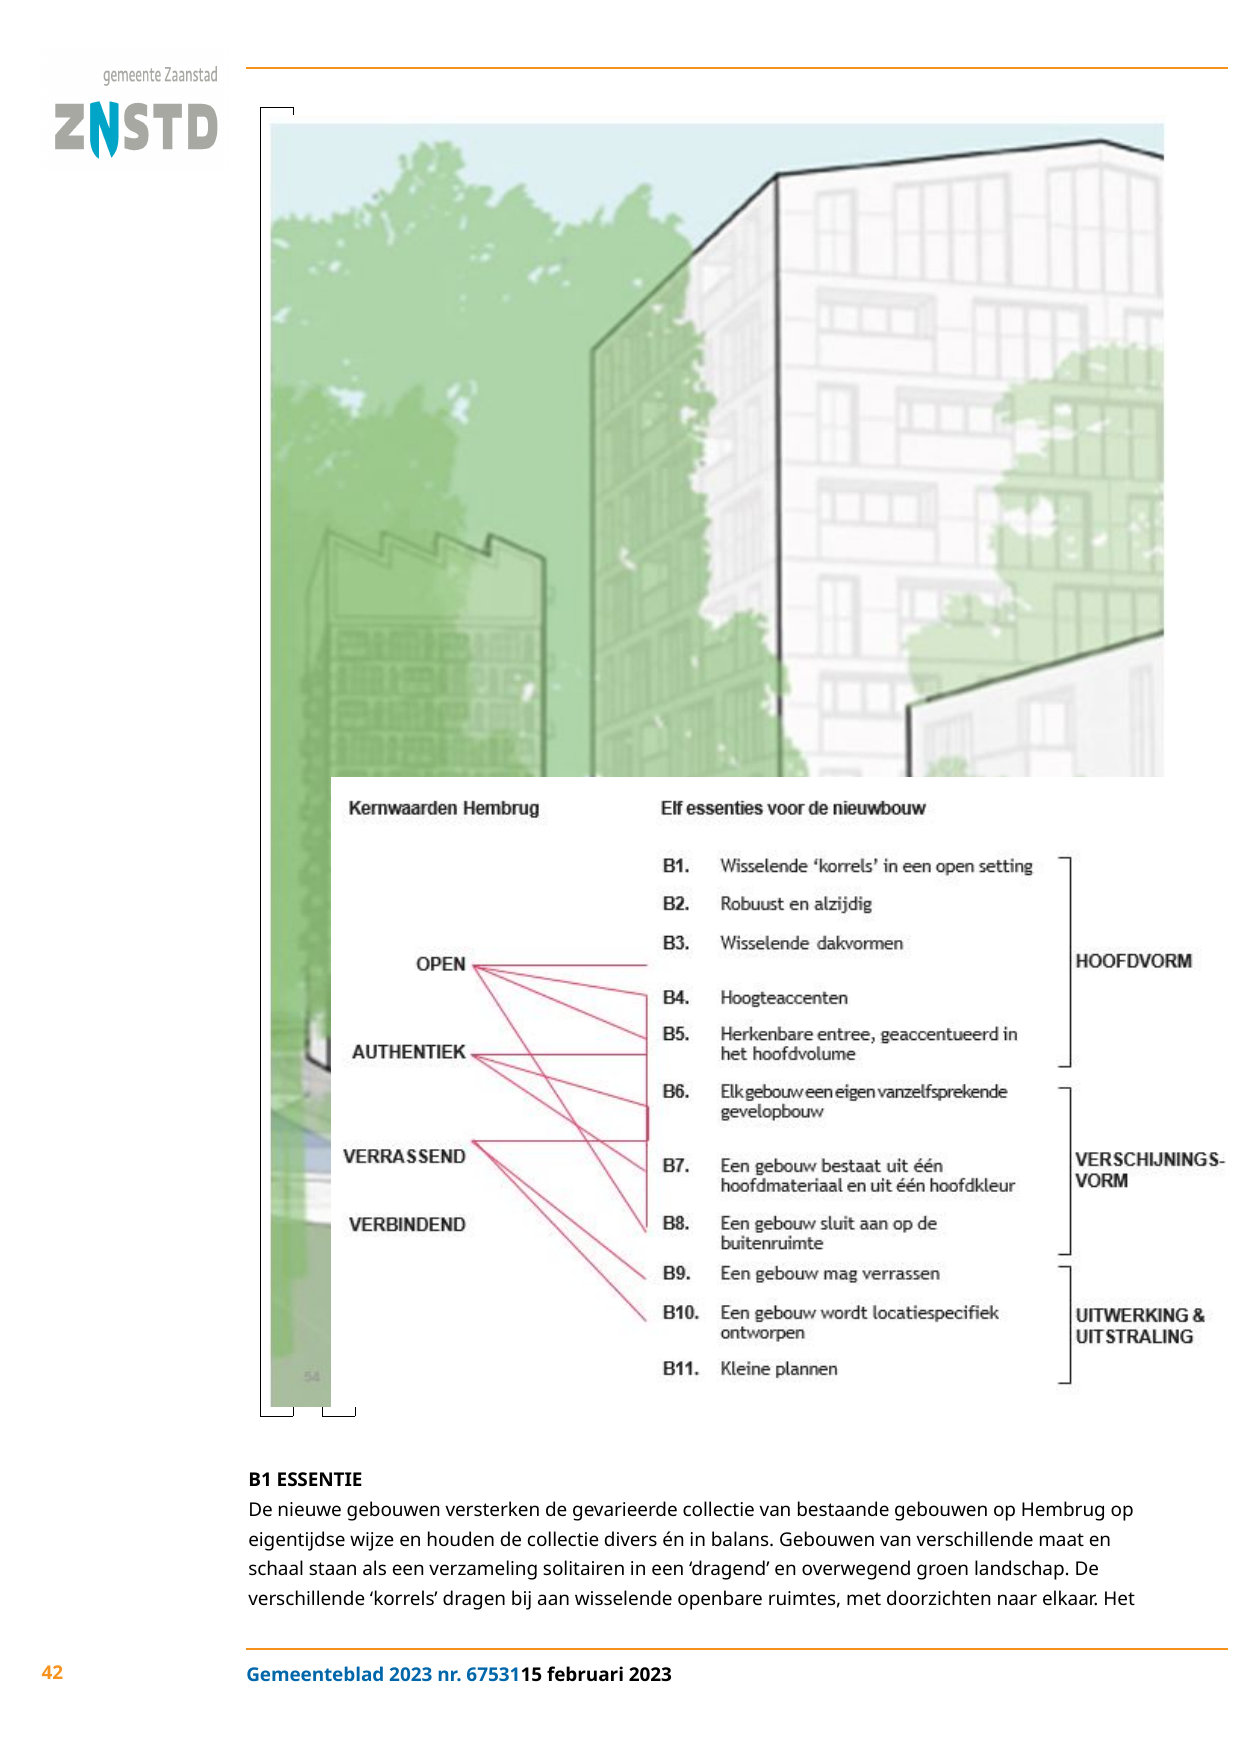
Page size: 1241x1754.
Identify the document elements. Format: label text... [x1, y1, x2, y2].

text B1 ESSENTIE [248, 1467, 1152, 1492]
picture [268, 115, 1235, 1407]
text De nieuwe gebouwen versterken de gevarieerde collectie van bestaande gebouwen op Hembrug op eigentijdse wijze en houden de collectie divers én in balans. Gebouwen van verschillende maat en schaal staan als een verzameling solitairen in een ‘dragend’ en overwegend groen landschap. De verschillende ‘korrels’ dragen bij aan wisselende openbare ruimtes, met doorzichten naar elkaar. Het [248, 1496, 1152, 1611]
picture [41, 47, 231, 172]
